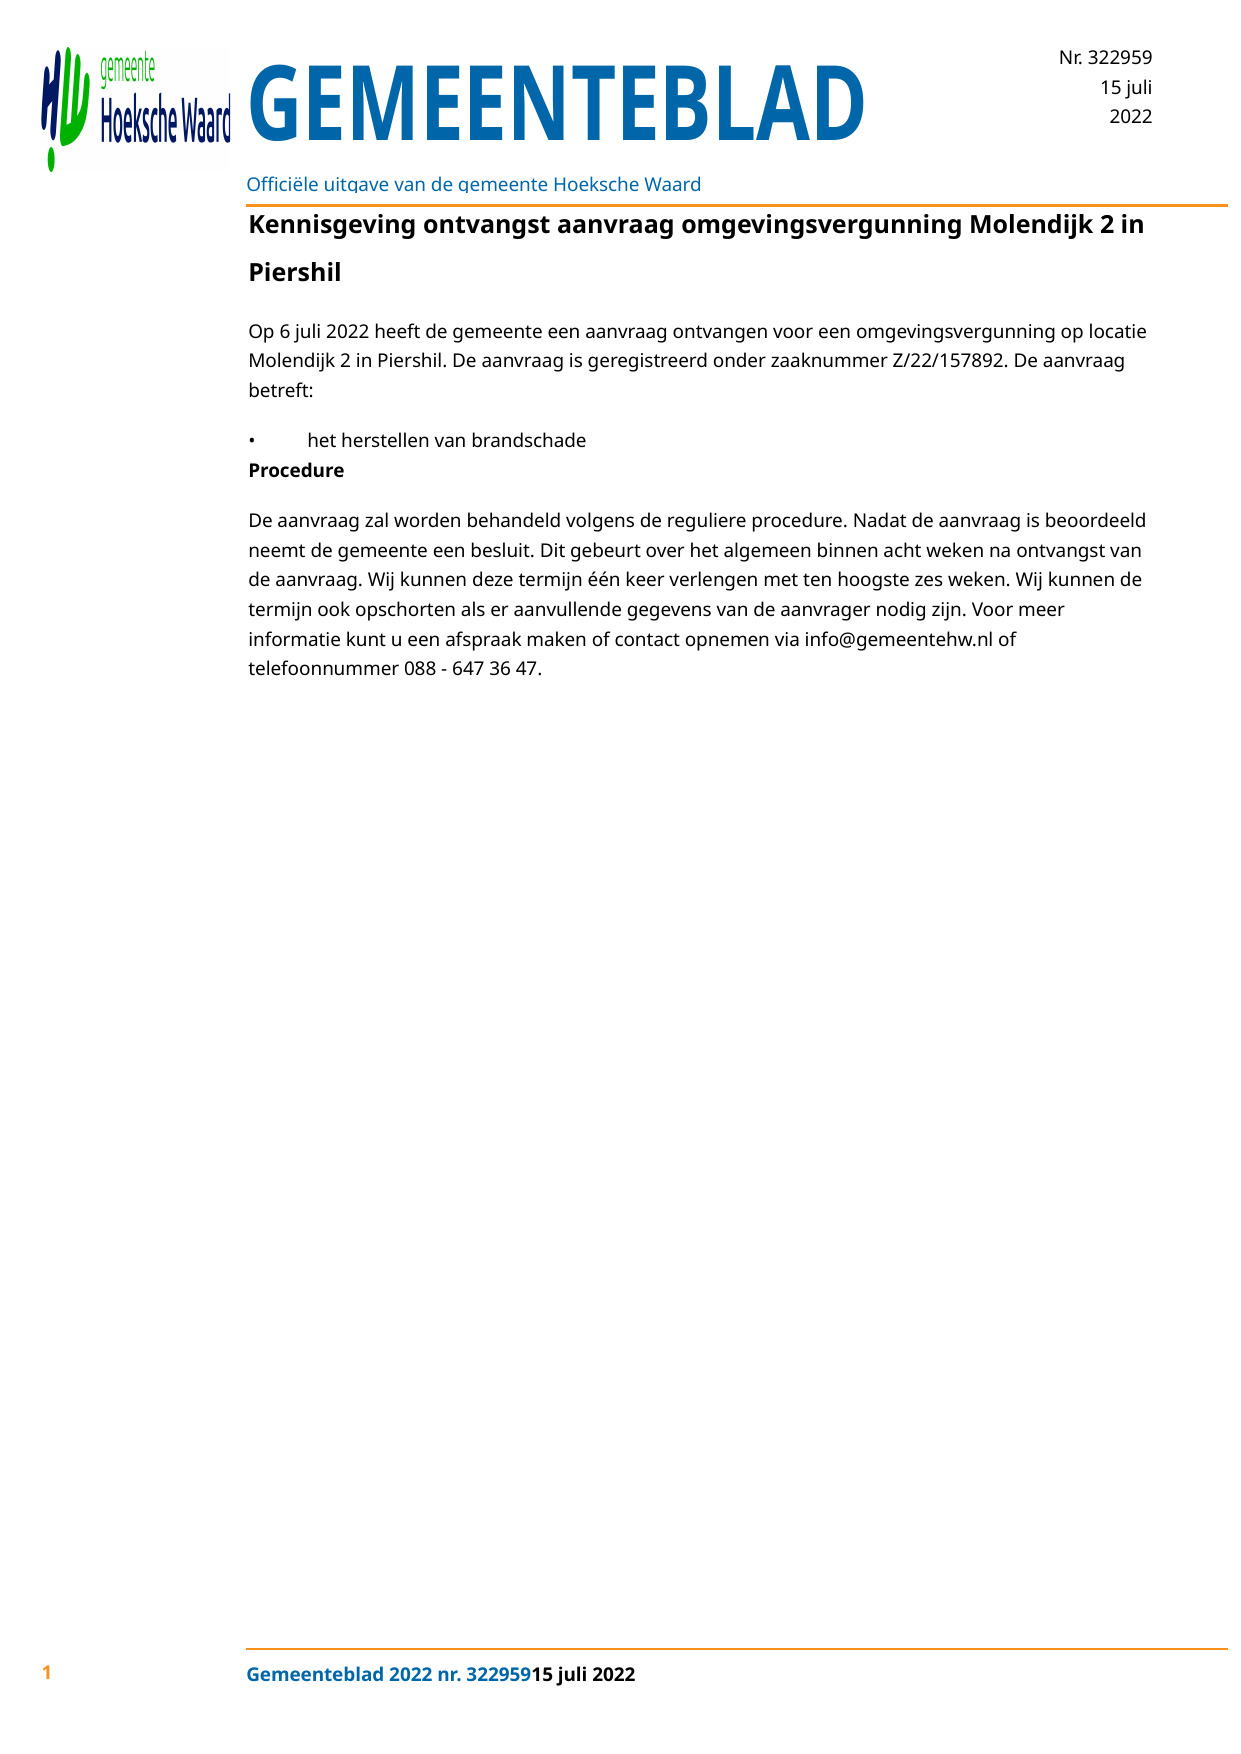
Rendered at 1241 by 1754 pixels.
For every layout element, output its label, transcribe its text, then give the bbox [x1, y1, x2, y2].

picture [41, 47, 231, 172]
text Kennisgeving ontvangst aanvraag omgevingsvergunning Molendijk 2 in Piershil [248, 207, 1152, 288]
text Procedure [248, 457, 1152, 483]
list het herstellen van brandschade [248, 427, 1152, 453]
text Op 6 juli 2022 heeft de gemeente een aanvraag ontvangen voor een omgevingsvergunning op locatie Molendijk 2 in Piershil. De aanvraag is geregistreerd onder zaaknummer Z/22/157892. De aanvraag betreft: [248, 318, 1152, 403]
text De aanvraag zal worden behandeld volgens de reguliere procedure. Nadat de aanvraag is beoordeeld neemt de gemeente een besluit. Dit gebeurt over het algemeen binnen acht weken na ontvangst van de aanvraag. Wij kunnen deze termijn één keer verlengen met ten hoogste zes weken. Wij kunnen de termijn ook opschorten als er aanvullende gegevens van de aanvrager nodig zijn. Voor meer informatie kunt u een afspraak maken of contact opnemen via info@gemeentehw.nl of telefoonnummer 088 - 647 36 47. [248, 507, 1152, 681]
